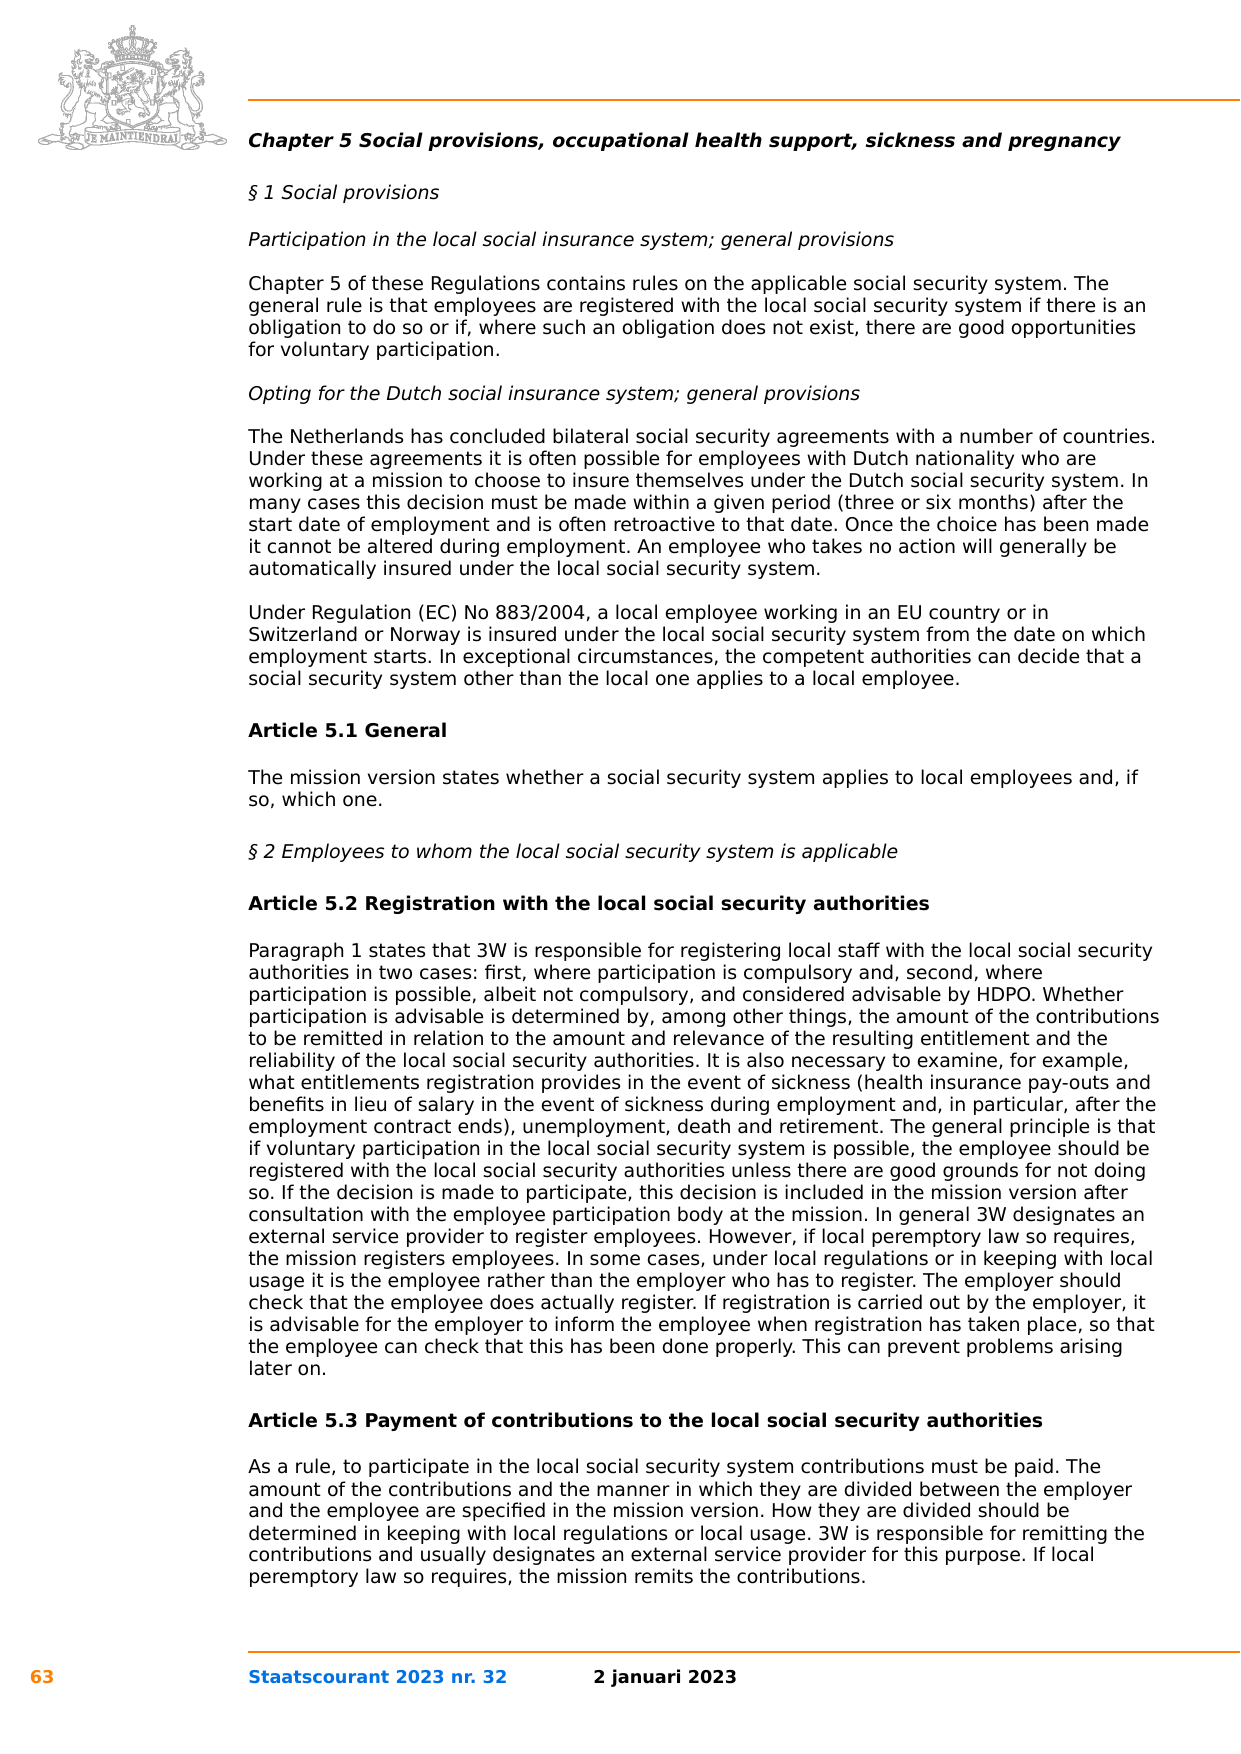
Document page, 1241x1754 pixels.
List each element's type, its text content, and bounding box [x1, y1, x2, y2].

text Paragraph 1 states that 3W is responsible for registering local staff with the local social security authorities in two cases: first, where participation is compulsory and, second, where participation is possible, albeit not compulsory, and considered advisable by HDPO. Whether participation is advisable is determined by, among other things, the amount of the contributions to be remitted in relation to the amount and relevance of the resulting entitlement and the reliability of the local social security authorities. It is also necessary to examine, for example, what entitlements registration provides in the event of sickness (health insurance pay-outs and benefits in lieu of salary in the event of sickness during employment and, in particular, after the employment contract ends), unemployment, death and retirement. The general principle is that if voluntary participation in the local social security system is possible, the employee should be registered with the local social security authorities unless there are good grounds for not doing so. If the decision is made to participate, this decision is included in the mission version after consultation with the employee participation body at the mission. In general 3W designates an external service provider to register employees. However, if local peremptory law so requires, the mission registers employees. In some cases, under local regulations or in keeping with local usage it is the employee rather than the employer who has to register. The employer should check that the employee does actually register. If registration is carried out by the employer, it is advisable for the employer to inform the employee when registration has taken place, so that the employee can check that this has been done properly. This can prevent problems arising later on. [248, 940, 1163, 1379]
subtitle Article 5.1 General [248, 720, 1163, 742]
subtitle § 2 Employees to whom the local social security system is applicable [248, 841, 1163, 863]
text As a rule, to participate in the local social security system contributions must be paid. The amount of the contributions and the manner in which they are divided between the employer and the employee are specified in the mission version. How they are divided should be determined in keeping with local regulations or local usage. 3W is responsible for remitting the contributions and usually designates an external service provider for this purpose. If local peremptory law so requires, the mission remits the contributions. [248, 1456, 1163, 1588]
subtitle Chapter 5 Social provisions, occupational health support, sickness and pregnancy [248, 130, 1163, 152]
text Under Regulation (EC) No 883/2004, a local employee working in an EU country or in Switzerland or Norway is insured under the local social security system from the date on which employment starts. In exceptional circumstances, the competent authorities can decide that a social security system other than the local one applies to a local employee. [248, 602, 1163, 690]
subtitle Article 5.2 Registration with the local social security authorities [248, 893, 1163, 915]
subtitle § 1 Social provisions [248, 182, 1163, 204]
subtitle Participation in the local social insurance system; general provisions [248, 229, 1163, 251]
subtitle Article 5.3 Payment of contributions to the local social security authorities [248, 1409, 1163, 1431]
text The mission version states whether a social security system applies to local employees and, if so, which one. [248, 767, 1163, 811]
picture [38, 25, 227, 150]
text The Netherlands has concluded bilateral social security agreements with a number of countries. Under these agreements it is often possible for employees with Dutch nationality who are working at a mission to choose to insure themselves under the Dutch social security system. In many cases this decision must be made within a given period (three or six months) after the start date of employment and is often retroactive to that date. Once the choice has been made it cannot be altered during employment. An employee who takes no action will generally be automatically insured under the local social security system. [248, 426, 1163, 580]
subtitle Opting for the Dutch social insurance system; general provisions [248, 382, 1163, 404]
text Chapter 5 of these Regulations contains rules on the applicable social security system. The general rule is that employees are registered with the local social security system if there is an obligation to do so or if, where such an obligation does not exist, there are good opportunities for voluntary participation. [248, 273, 1163, 361]
